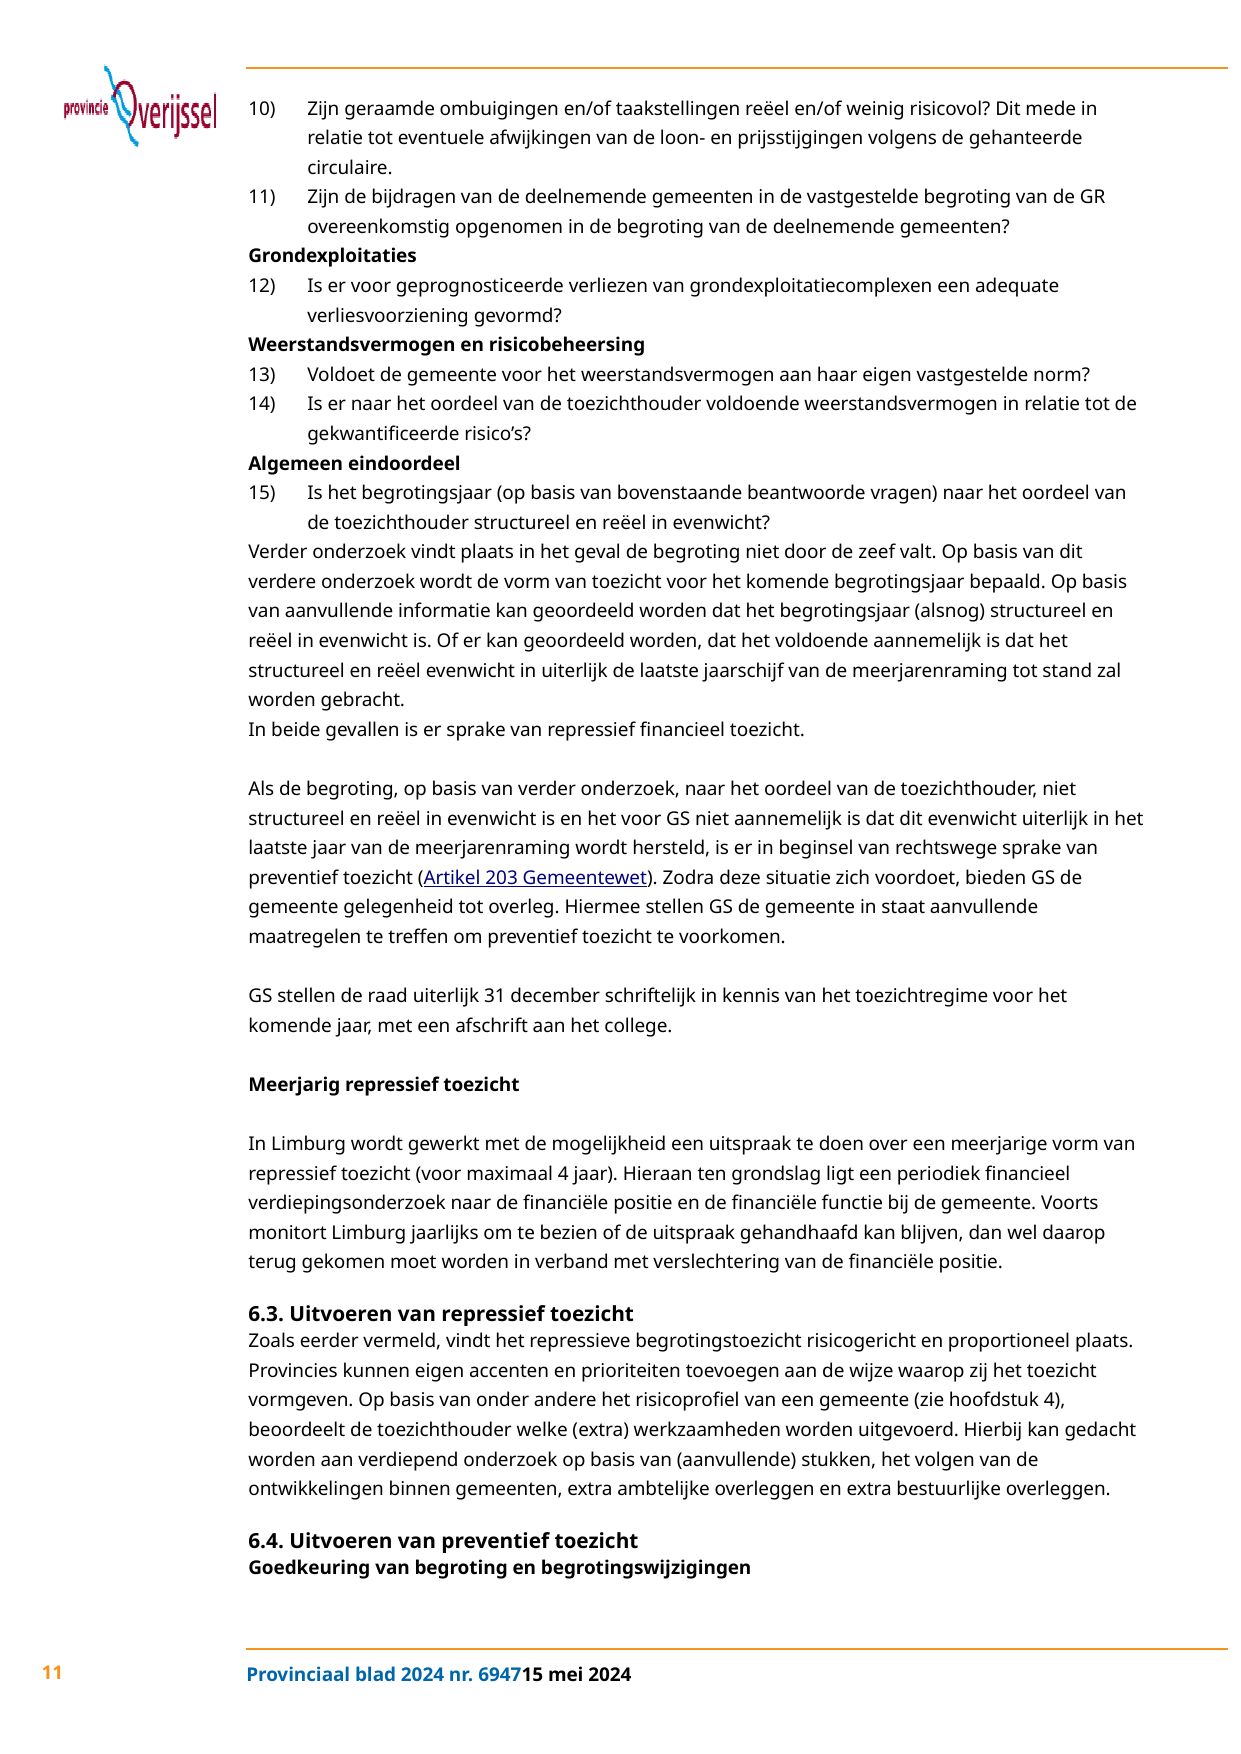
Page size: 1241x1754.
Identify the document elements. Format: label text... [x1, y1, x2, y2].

text Grondexploitaties [248, 243, 1152, 268]
text Verder onderzoek vindt plaats in het geval de begroting niet door de zeef valt. Op basis van dit verdere onderzoek wordt de vorm van toezicht voor het komende begrotingsjaar bepaald. Op basis van aanvullende informatie kan geoordeeld worden dat het begrotingsjaar (alsnog) structureel en reëel in evenwicht is. Of er kan geoordeeld worden, dat het voldoende aannemelijk is dat het structureel en reëel evenwicht in uiterlijk de laatste jaarschijf van de meerjarenraming tot stand zal worden gebracht. [248, 538, 1152, 712]
text Algemeen eindoordeel [248, 450, 1152, 476]
text 6.3. Uitvoeren van repressief toezicht [248, 1299, 1152, 1327]
text 6.4. Uitvoeren van preventief toezicht [248, 1526, 1152, 1554]
text Goedkeuring van begroting en begrotingswijzigingen [248, 1554, 1152, 1580]
list Is er naar het oordeel van de toezichthouder voldoende weerstandsvermogen in relatie tot de gekwantificeerde risico’s? [248, 391, 1152, 446]
text Als de begroting, op basis van verder onderzoek, naar het oordeel van de toezichthouder, niet structureel en reëel in evenwicht is en het voor GS niet aannemelijk is dat dit evenwicht uiterlijk in het laatste jaar van de meerjarenraming wordt hersteld, is er in beginsel van rechtswege sprake van preventief toezicht (Artikel 203 Gemeentewet). Zodra deze situatie zich voordoet, bieden GS de gemeente gelegenheid tot overleg. Hiermee stellen GS de gemeente in staat aanvullende maatregelen te treffen om preventief toezicht te voorkomen. [248, 775, 1152, 949]
text Zoals eerder vermeld, vindt het repressieve begrotingstoezicht risicogericht en proportioneel plaats. Provincies kunnen eigen accenten en prioriteiten toevoegen aan de wijze waarop zij het toezicht vormgeven. Op basis van onder andere het risicoprofiel van een gemeente (zie hoofdstuk 4), beoordeelt de toezichthouder welke (extra) werkzaamheden worden uitgevoerd. Hierbij kan gedacht worden aan verdiepend onderzoek op basis van (aanvullende) stukken, het volgen van de ontwikkelingen binnen gemeenten, extra ambtelijke overleggen en extra bestuurlijke overleggen. [248, 1327, 1152, 1501]
list Is het begrotingsjaar (op basis van bovenstaande beantwoorde vragen) naar het oordeel van de toezichthouder structureel en reëel in evenwicht? [248, 479, 1152, 535]
text GS stellen de raad uiterlijk 31 december schriftelijk in kennis van het toezichtregime voor het komende jaar, met een afschrift aan het college. [248, 982, 1152, 1038]
list Zijn de bijdragen van de deelnemende gemeenten in de vastgestelde begroting van de GR overeenkomstig opgenomen in de begroting van de deelnemende gemeenten? [248, 183, 1152, 239]
picture [41, 47, 231, 172]
list Voldoet de gemeente voor het weerstandsvermogen aan haar eigen vastgestelde norm? [248, 361, 1152, 387]
list Zijn geraamde ombuigingen en/of taakstellingen reëel en/of weinig risicovol? Dit mede in relatie tot eventuele afwijkingen van de loon- en prijsstijgingen volgens de gehanteerde circulaire. [248, 95, 1152, 180]
text In beide gevallen is er sprake van repressief financieel toezicht. [248, 716, 1152, 742]
text Weerstandsvermogen en risicobeheersing [248, 331, 1152, 357]
list Is er voor geprognosticeerde verliezen van grondexploitatiecomplexen een adequate verliesvoorziening gevormd? [248, 272, 1152, 328]
text Meerjarig repressief toezicht [248, 1071, 1152, 1097]
text In Limburg wordt gewerkt met de mogelijkheid een uitspraak te doen over een meerjarige vorm van repressief toezicht (voor maximaal 4 jaar). Hieraan ten grondslag ligt een periodiek financieel verdiepingsonderzoek naar de financiële positie en de financiële functie bij de gemeente. Voorts monitort Limburg jaarlijks om te bezien of de uitspraak gehandhaafd kan blijven, dan wel daarop terug gekomen moet worden in verband met verslechtering van de financiële positie. [248, 1130, 1152, 1274]
